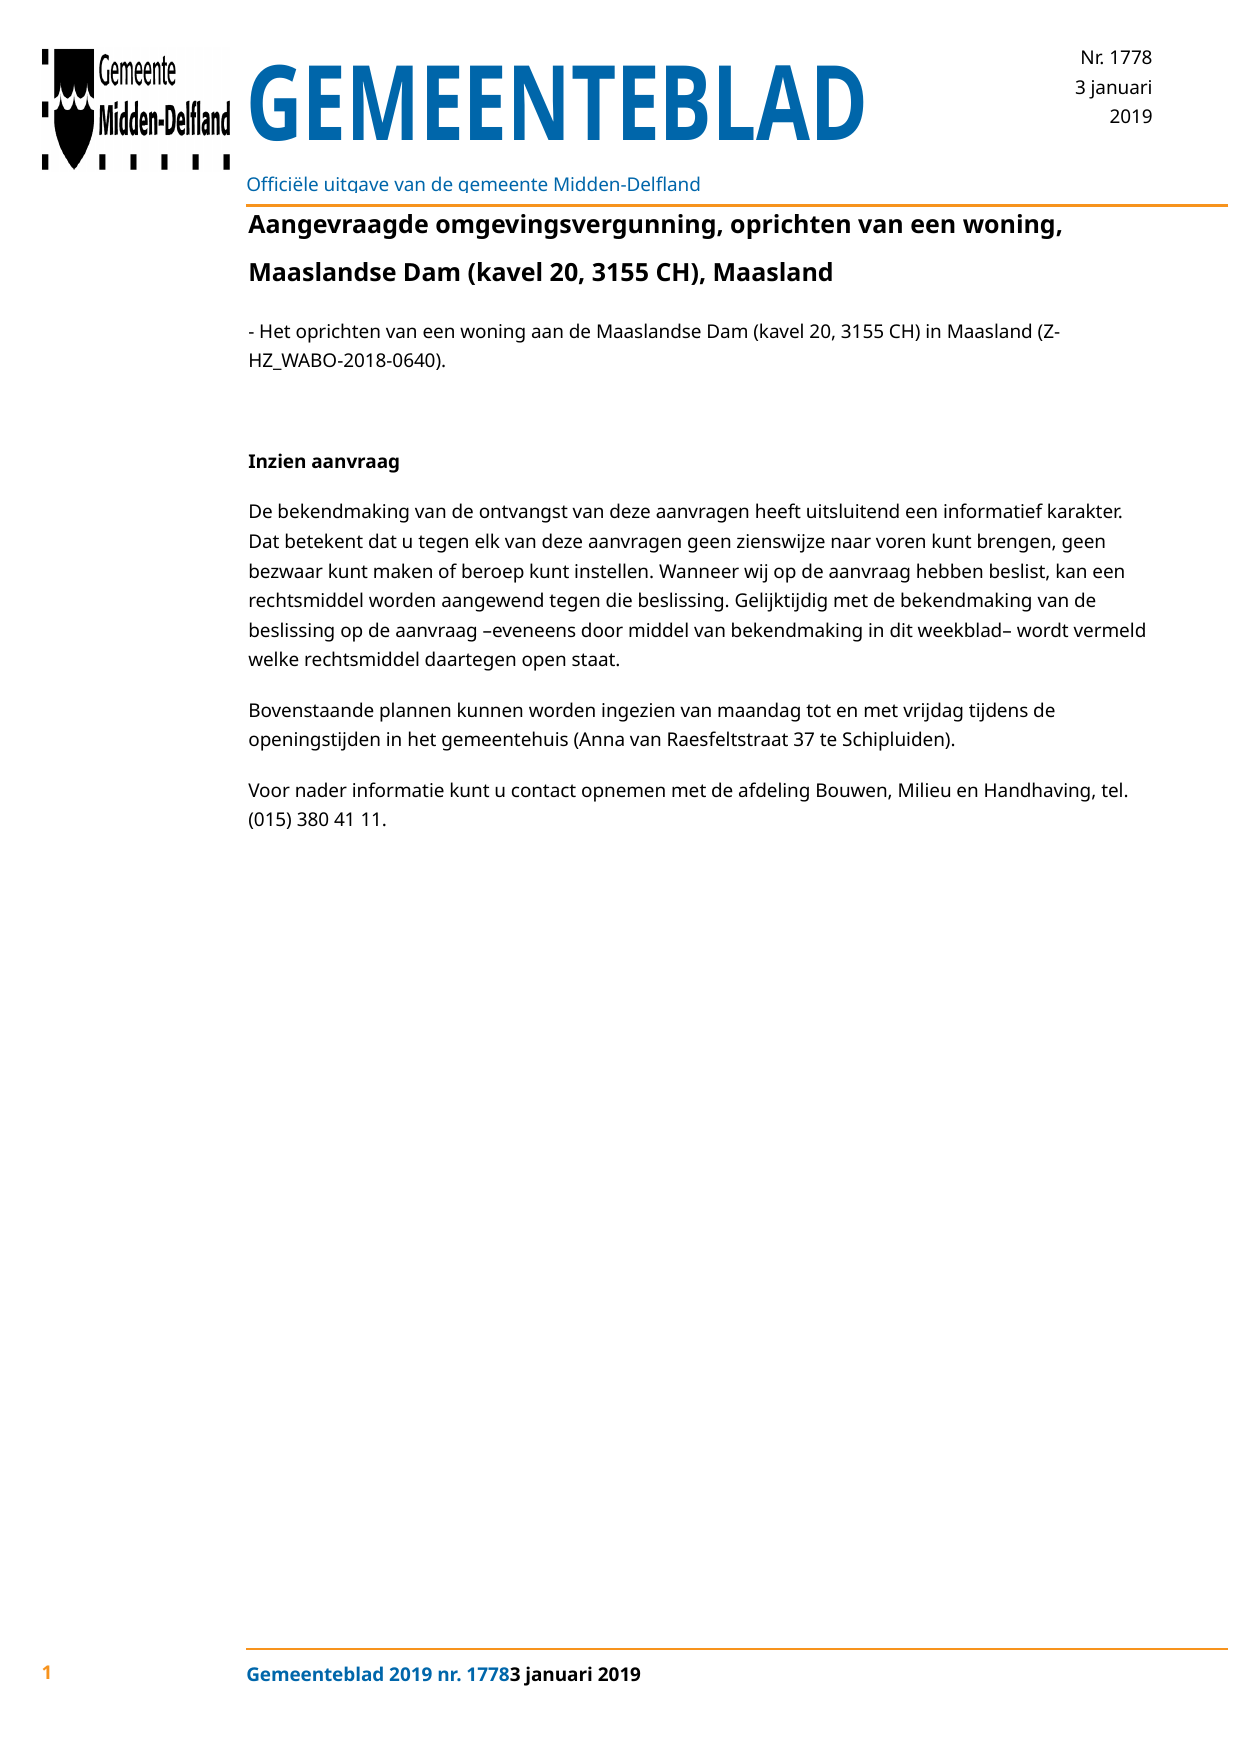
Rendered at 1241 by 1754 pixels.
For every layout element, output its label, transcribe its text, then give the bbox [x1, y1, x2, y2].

text Inzien aanvraag [248, 448, 1152, 474]
picture [41, 47, 231, 172]
text De bekendmaking van de ontvangst van deze aanvragen heeft uitsluitend een informatief karakter. Dat betekent dat u tegen elk van deze aanvragen geen zienswijze naar voren kunt brengen, geen bezwaar kunt maken of beroep kunt instellen. Wanneer wij op de aanvraag hebben beslist, kan een rechtsmiddel worden aangewend tegen die beslissing. Gelijktijdig met de bekendmaking van de beslissing op de aanvraag –eveneens door middel van bekendmaking in dit weekblad– wordt vermeld welke rechtsmiddel daartegen open staat. [248, 499, 1152, 672]
text Voor nader informatie kunt u contact opnemen met de afdeling Bouwen, Milieu en Handhaving, tel. (015) 380 41 11. [248, 777, 1152, 832]
text Bovenstaande plannen kunnen worden ingezien van maandag tot en met vrijdag tijdens de openingstijden in het gemeentehuis (Anna van Raesfeltstraat 37 te Schipluiden). [248, 697, 1152, 752]
text Aangevraagde omgevingsvergunning, oprichten van een woning, Maaslandse Dam (kavel 20, 3155 CH), Maasland [248, 207, 1152, 288]
text - Het oprichten van een woning aan de Maaslandse Dam (kavel 20, 3155 CH) in Maasland (Z-HZ_WABO-2018-0640). [248, 318, 1152, 373]
